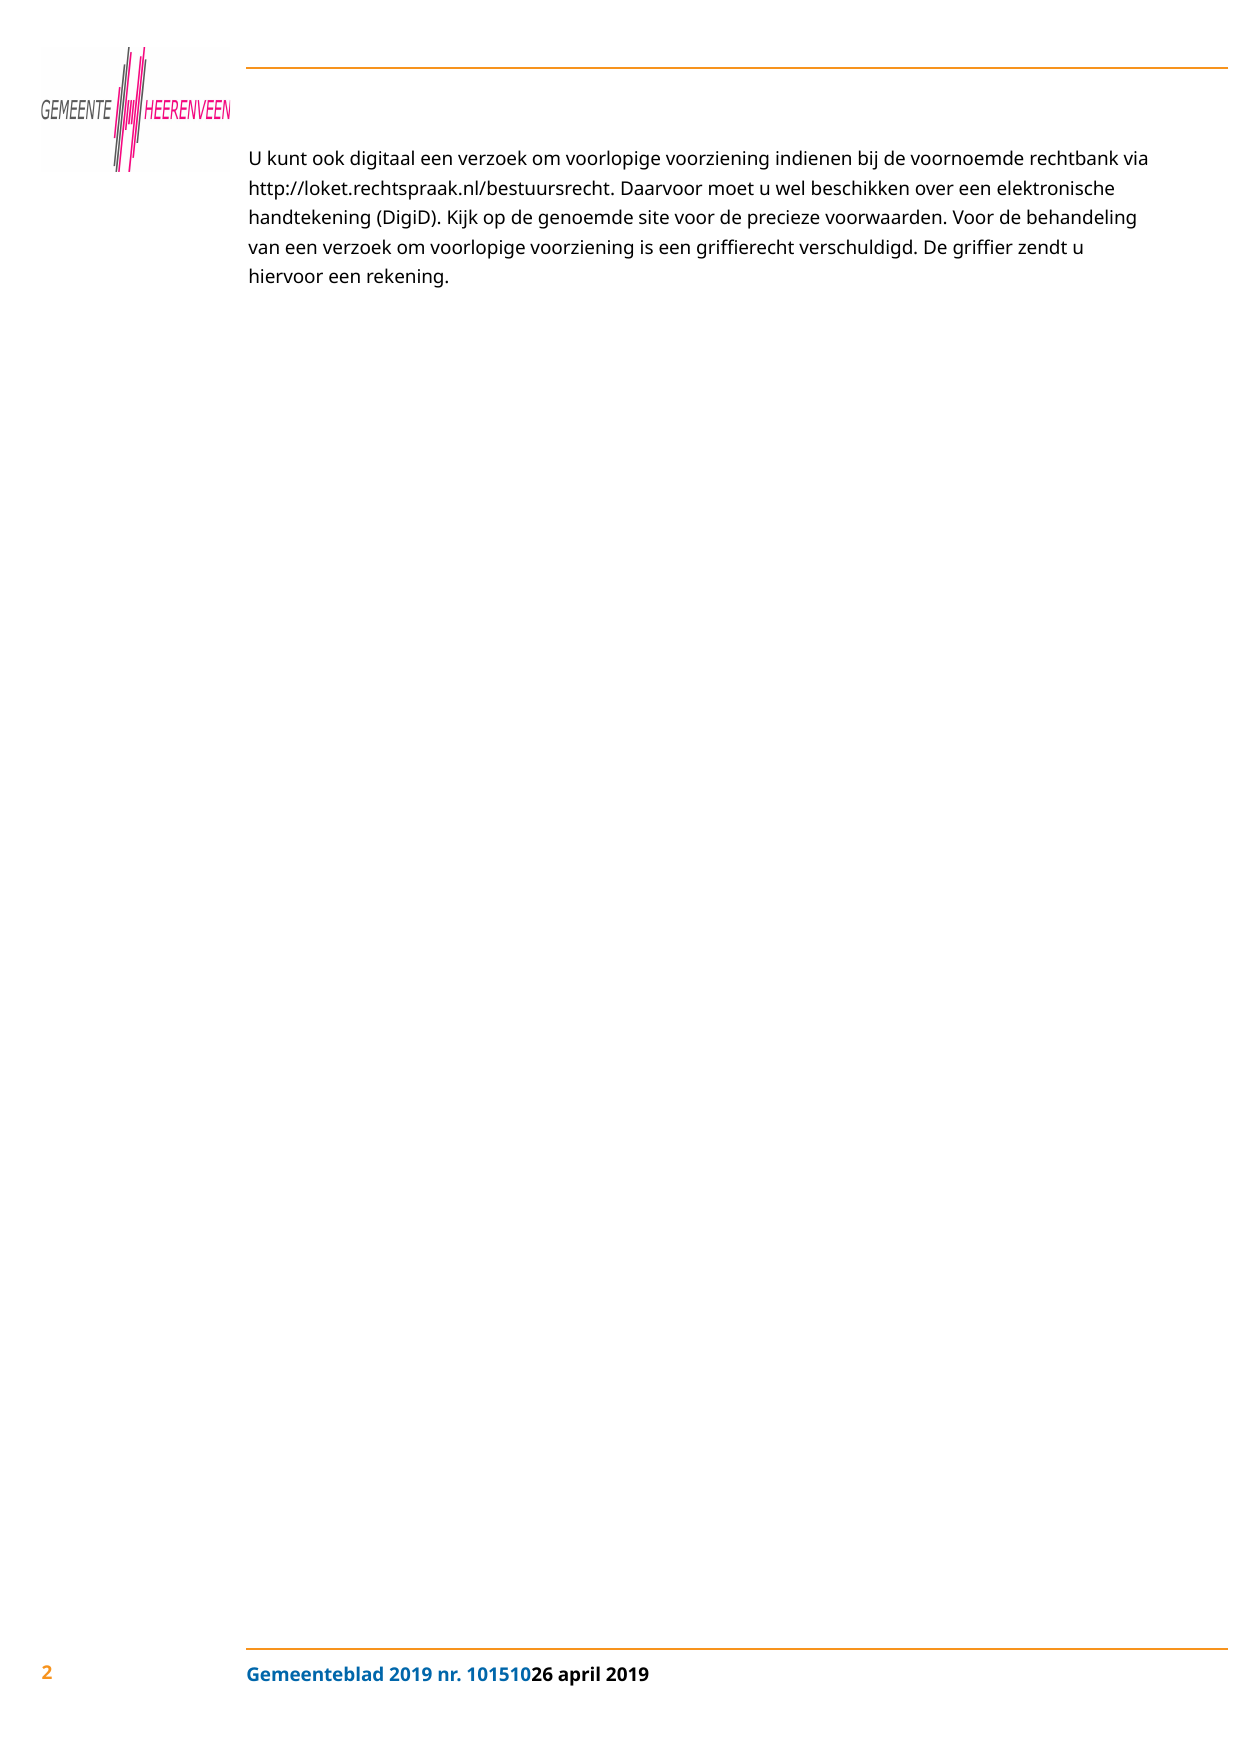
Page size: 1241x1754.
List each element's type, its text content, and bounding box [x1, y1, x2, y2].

picture [41, 47, 231, 172]
text U kunt ook digitaal een verzoek om voorlopige voorziening indienen bij de voornoemde rechtbank via http://loket.rechtspraak.nl/bestuursrecht. Daarvoor moet u wel beschikken over een elektronische handtekening (DigiD). Kijk op de genoemde site voor de precieze voorwaarden. Voor de behandeling van een verzoek om voorlopige voorziening is een griffierecht verschuldigd. De griffier zendt u hiervoor een rekening. [248, 145, 1152, 289]
